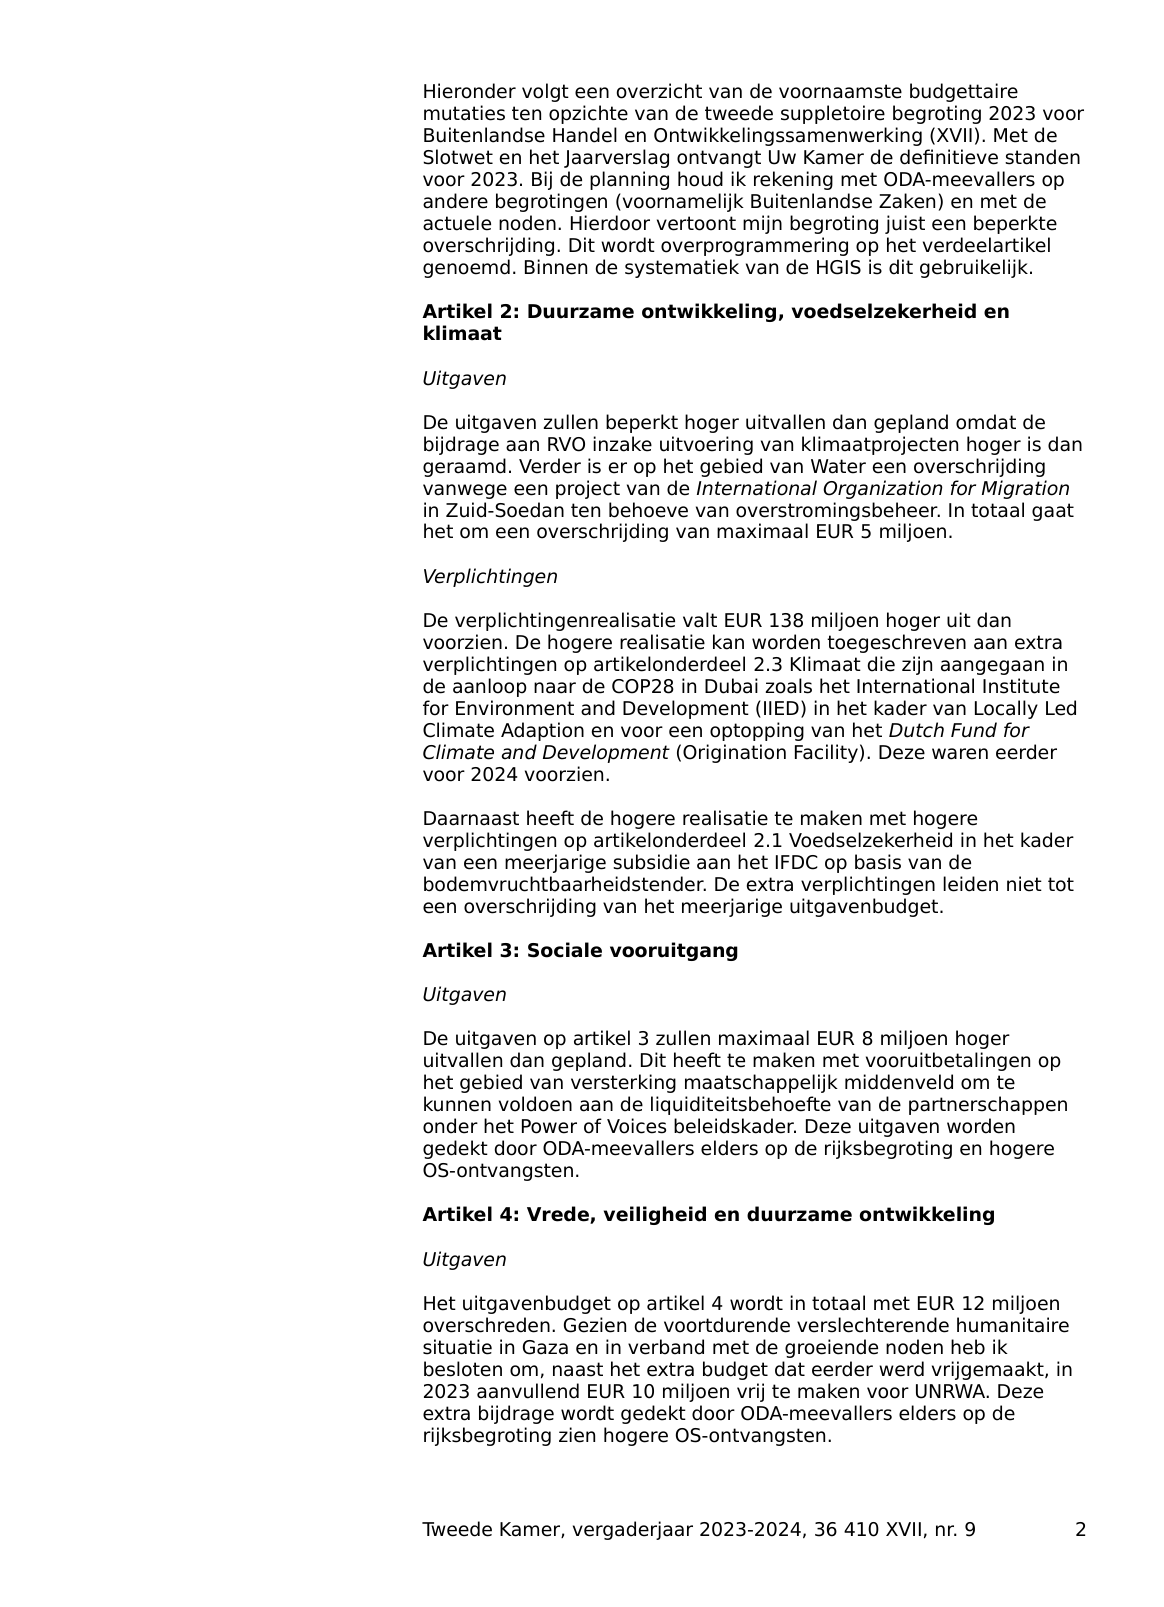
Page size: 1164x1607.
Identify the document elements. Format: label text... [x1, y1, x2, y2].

subtitle Uitgaven [422, 984, 1087, 1006]
subtitle Artikel 2: Duurzame ontwikkeling, voedselzekerheid en klimaat [422, 301, 1087, 345]
subtitle Artikel 4: Vrede, veiligheid en duurzame ontwikkeling [422, 1204, 1087, 1226]
subtitle Uitgaven [422, 367, 1087, 389]
text De uitgaven op artikel 3 zullen maximaal EUR 8 miljoen hoger uitvallen dan gepland. Dit heeft te maken met vooruitbetalingen op het gebied van versterking maatschappelijk middenveld om te kunnen voldoen aan de liquiditeitsbehoefte van de partnerschappen onder het Power of Voices beleidskader. Deze uitgaven worden gedekt door ODA-meevallers elders op de rijksbegroting en hogere OS-ontvangsten. [422, 1028, 1087, 1182]
text Hieronder volgt een overzicht van de voornaamste budgettaire mutaties ten opzichte van de tweede suppletoire begroting 2023 voor Buitenlandse Handel en Ontwikkelingssamenwerking (XVII). Met de Slotwet en het Jaarverslag ontvangt Uw Kamer de definitieve standen voor 2023. Bij de planning houd ik rekening met ODA-meevallers op andere begrotingen (voornamelijk Buitenlandse Zaken) en met de actuele noden. Hierdoor vertoont mijn begroting juist een beperkte overschrijding. Dit wordt overprogrammering op het verdeelartikel genoemd. Binnen de systematiek van de HGIS is dit gebruikelijk. [422, 81, 1087, 279]
text Het uitgavenbudget op artikel 4 wordt in totaal met EUR 12 miljoen overschreden. Gezien de voortdurende verslechterende humanitaire situatie in Gaza en in verband met de groeiende noden heb ik besloten om, naast het extra budget dat eerder werd vrijgemaakt, in 2023 aanvullend EUR 10 miljoen vrij te maken voor UNRWA. Deze extra bijdrage wordt gedekt door ODA-meevallers elders op de rijksbegroting zien hogere OS-ontvangsten. [422, 1293, 1087, 1446]
subtitle Artikel 3: Sociale vooruitgang [422, 940, 1087, 962]
text De verplichtingenrealisatie valt EUR 138 miljoen hoger uit dan voorzien. De hogere realisatie kan worden toegeschreven aan extra verplichtingen op artikelonderdeel 2.3 Klimaat die zijn aangegaan in de aanloop naar de COP28 in Dubai zoals het International Institute for Environment and Development (IIED) in het kader van Locally Led Climate Adaption en voor een optopping van het Dutch Fund for Climate and Development (Origination Facility). Deze waren eerder voor 2024 voorzien. [422, 610, 1087, 786]
text De uitgaven zullen beperkt hoger uitvallen dan gepland omdat de bijdrage aan RVO inzake uitvoering van klimaatprojecten hoger is dan geraamd. Verder is er op het gebied van Water een overschrijding vanwege een project van de International Organization for Migration in Zuid-Soedan ten behoeve van overstromingsbeheer. In totaal gaat het om een overschrijding van maximaal EUR 5 miljoen. [422, 412, 1087, 543]
text Daarnaast heeft de hogere realisatie te maken met hogere verplichtingen op artikelonderdeel 2.1 Voedselzekerheid in het kader van een meerjarige subsidie aan het IFDC op basis van de bodemvruchtbaarheidstender. De extra verplichtingen leiden niet tot een overschrijding van het meerjarige uitgavenbudget. [422, 808, 1087, 918]
subtitle Uitgaven [422, 1248, 1087, 1270]
subtitle Verplichtingen [422, 566, 1087, 588]
